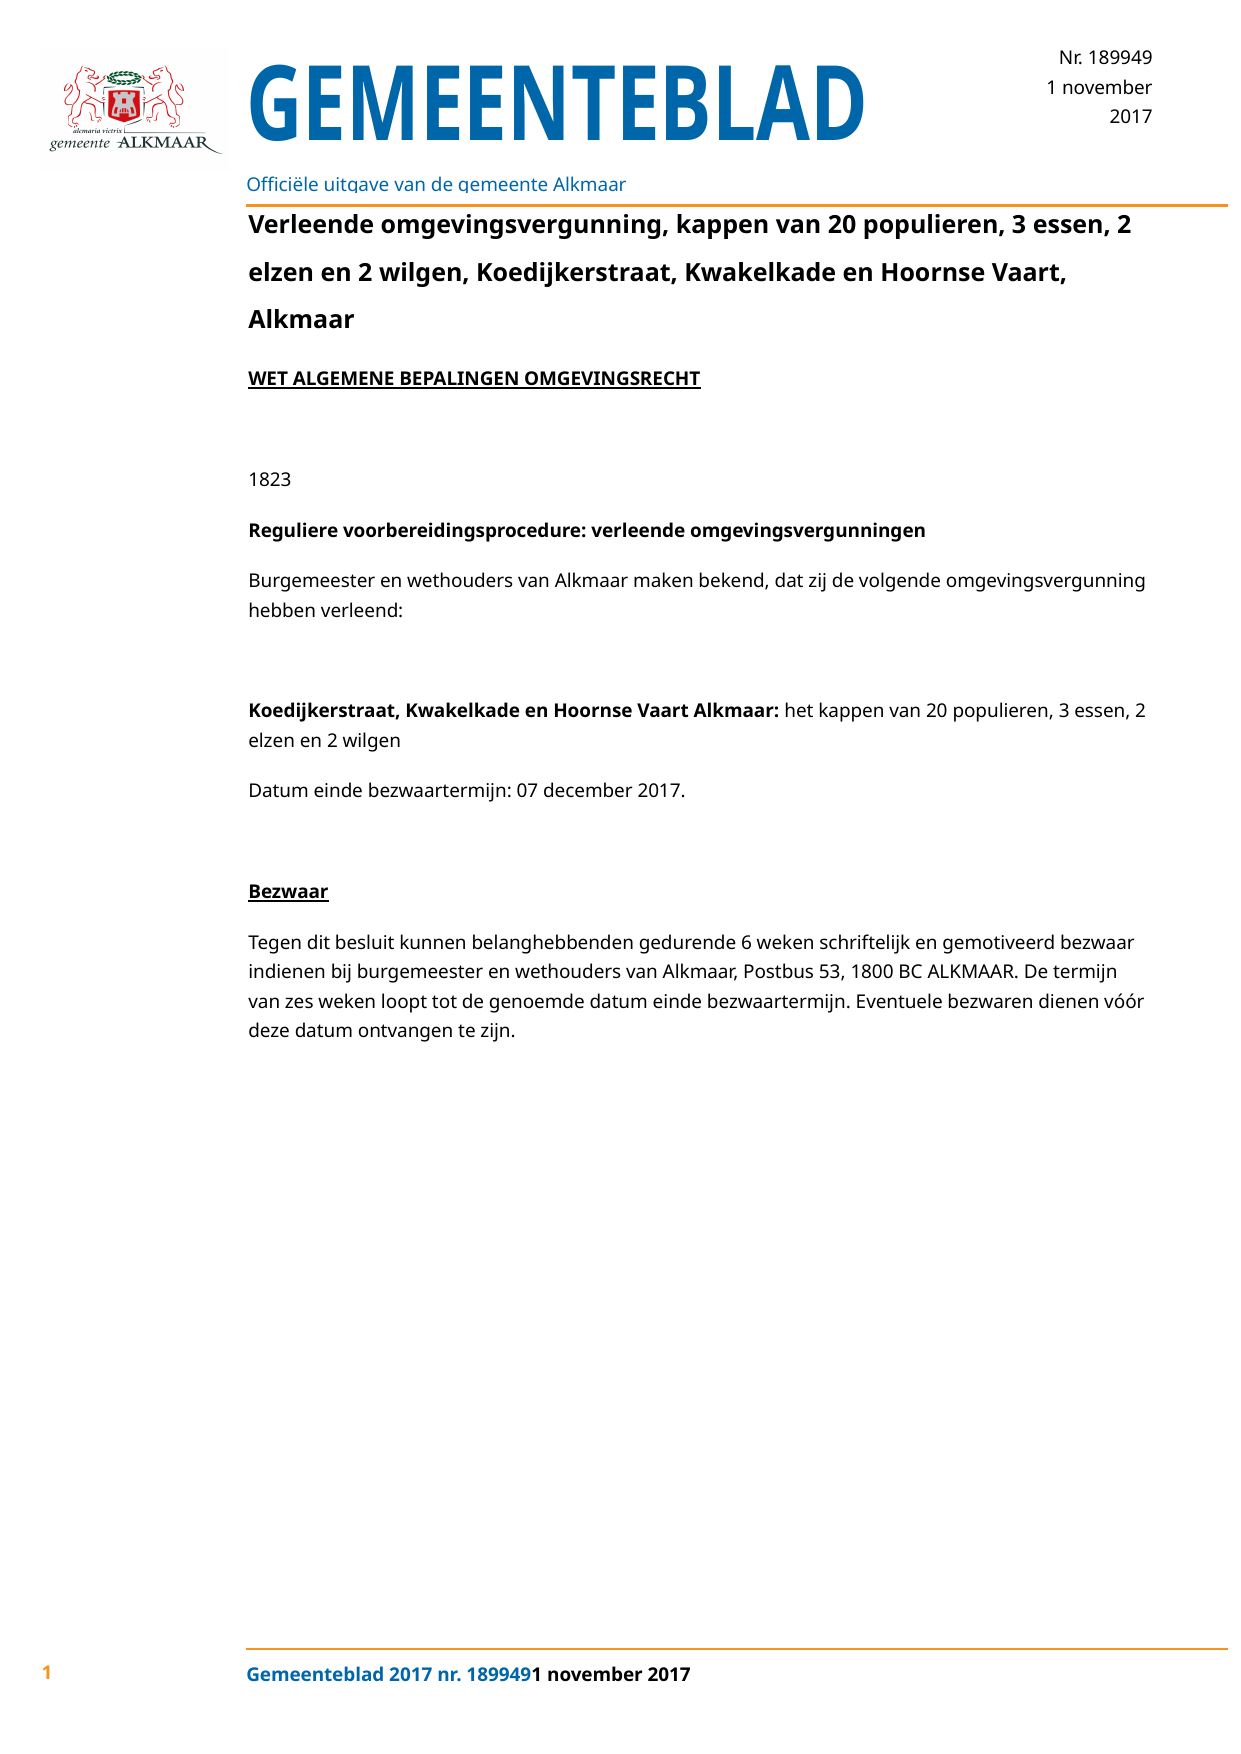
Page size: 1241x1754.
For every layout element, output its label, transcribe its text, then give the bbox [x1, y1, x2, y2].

text Datum einde bezwaartermijn: 07 december 2017. [248, 778, 1152, 803]
text Reguliere voorbereidingsprocedure: verleende omgevingsvergunningen [248, 517, 1152, 542]
text Tegen dit besluit kunnen belanghebbenden gedurende 6 weken schriftelijk en gemotiveerd bezwaar indienen bij burgemeester en wethouders van Alkmaar, Postbus 53, 1800 BC ALKMAAR. De termijn van zes weken loopt tot de genoemde datum einde bezwaartermijn. Eventuele bezwaren dienen vóór deze datum ontvangen te zijn. [248, 929, 1152, 1043]
picture [41, 47, 231, 172]
text 1823 [248, 466, 1152, 492]
text Verleende omgevingsvergunning, kappen van 20 populieren, 3 essen, 2 elzen en 2 wilgen, Koedijkerstraat, Kwakelkade en Hoornse Vaart, Alkmaar [248, 207, 1152, 336]
text WET ALGEMENE BEPALINGEN OMGEVINGSRECHT [248, 366, 1152, 391]
text Burgemeester en wethouders van Alkmaar maken bekend, dat zij de volgende omgevingsvergunning hebben verleend: [248, 567, 1152, 622]
text Koedijkerstraat, Kwakelkade en Hoornse Vaart Alkmaar: het kappen van 20 populieren, 3 essen, 2 elzen en 2 wilgen [248, 698, 1152, 753]
text Bezwaar [248, 878, 1152, 904]
